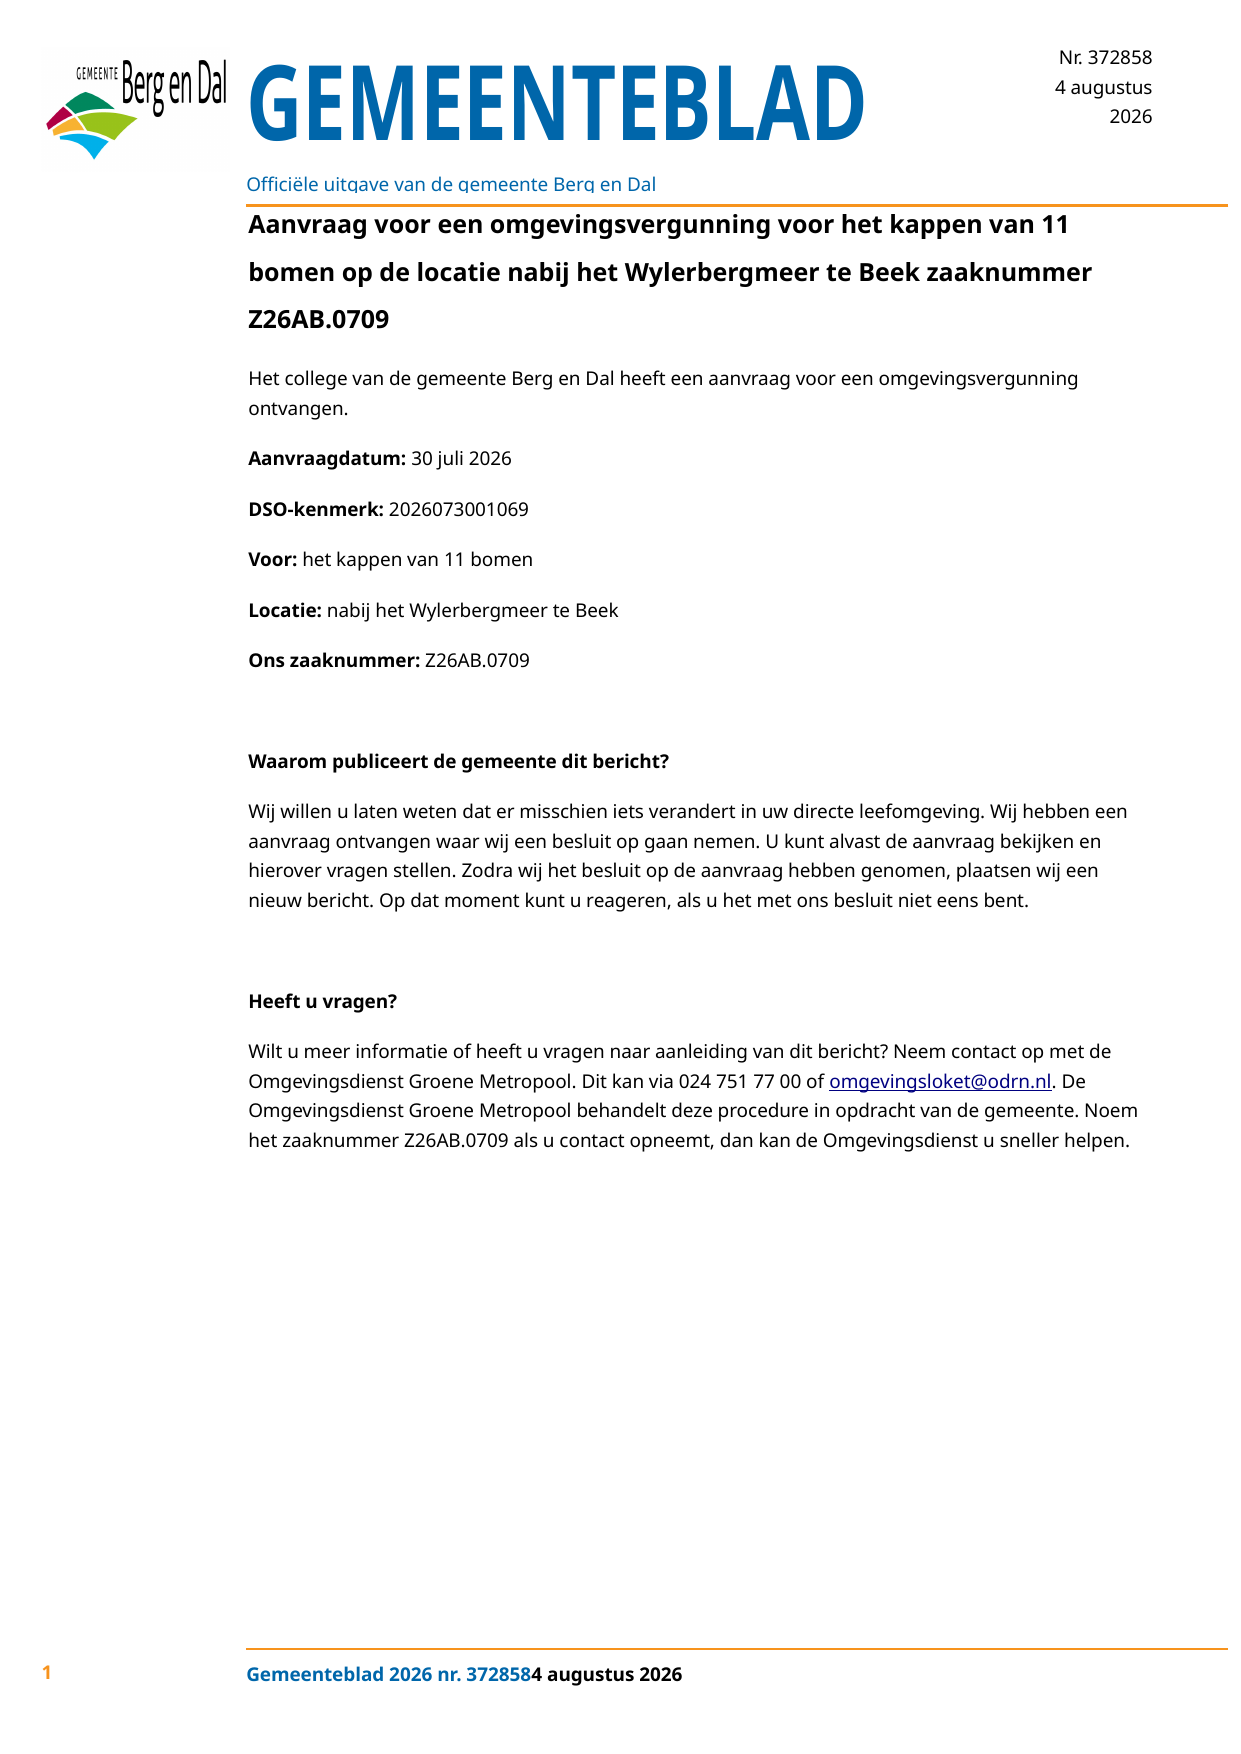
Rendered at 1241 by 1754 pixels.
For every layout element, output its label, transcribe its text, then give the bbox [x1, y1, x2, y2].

text Heeft u vragen? [248, 988, 1152, 1014]
text DSO-kenmerk: 2026073001069 [248, 496, 1152, 522]
text Aanvraag voor een omgevingsvergunning voor het kappen van 11 bomen op de locatie nabij het Wylerbergmeer te Beek zaaknummer Z26AB.0709 [248, 207, 1152, 336]
text Waarom publiceert de gemeente dit bericht? [248, 748, 1152, 774]
text Ons zaaknummer: Z26AB.0709 [248, 647, 1152, 673]
text Voor: het kappen van 11 bomen [248, 546, 1152, 572]
text Aanvraagdatum: 30 juli 2026 [248, 446, 1152, 471]
text Wilt u meer informatie of heeft u vragen naar aanleiding van dit bericht? Neem contact op met de Omgevingsdienst Groene Metropool. Dit kan via 024 751 77 00 of omgevingsloket@odrn.nl. De Omgevingsdienst Groene Metropool behandelt deze procedure in opdracht van de gemeente. Noem het zaaknummer Z26AB.0709 als u contact opneemt, dan kan de Omgevingsdienst u sneller helpen. [248, 1038, 1152, 1153]
picture [41, 47, 231, 172]
text Locatie: nabij het Wylerbergmeer te Beek [248, 597, 1152, 622]
text Het college van de gemeente Berg en Dal heeft een aanvraag voor een omgevingsvergunning ontvangen. [248, 366, 1152, 421]
text Wij willen u laten weten dat er misschien iets verandert in uw directe leefomgeving. Wij hebben een aanvraag ontvangen waar wij een besluit op gaan nemen. U kunt alvast de aanvraag bekijken en hierover vragen stellen. Zodra wij het besluit op de aanvraag hebben genomen, plaatsen wij een nieuw bericht. Op dat moment kunt u reageren, als u het met ons besluit niet eens bent. [248, 798, 1152, 913]
